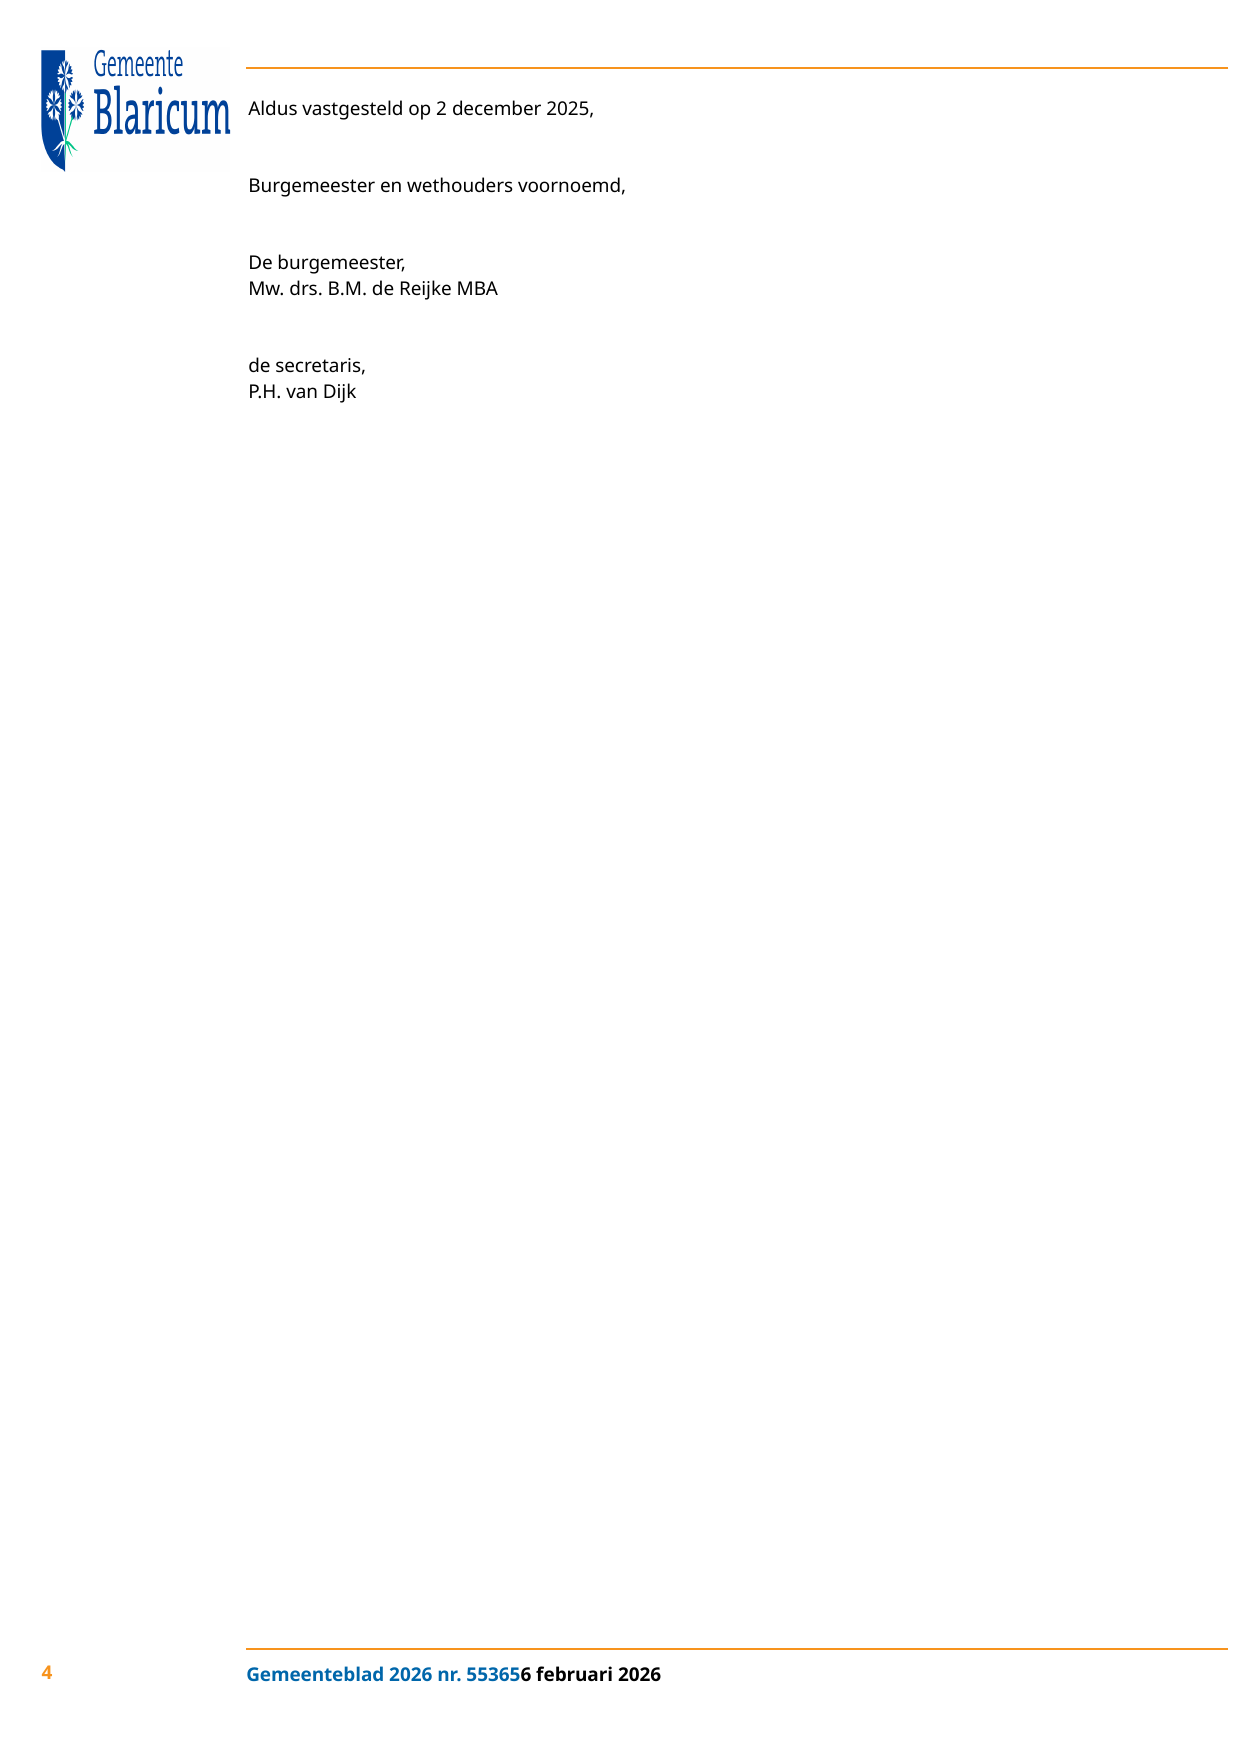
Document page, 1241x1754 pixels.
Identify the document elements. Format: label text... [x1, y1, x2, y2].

text P.H. van Dijk [248, 378, 1152, 403]
text Mw. drs. B.M. de Reijke MBA [248, 275, 1152, 301]
text Aldus vastgesteld op 2 december 2025, [248, 95, 1152, 121]
picture [41, 47, 231, 172]
text Burgemeester en wethouders voornoemd, [248, 172, 1152, 198]
text De burgemeester, [248, 249, 1152, 275]
text de secretaris, [248, 352, 1152, 378]
